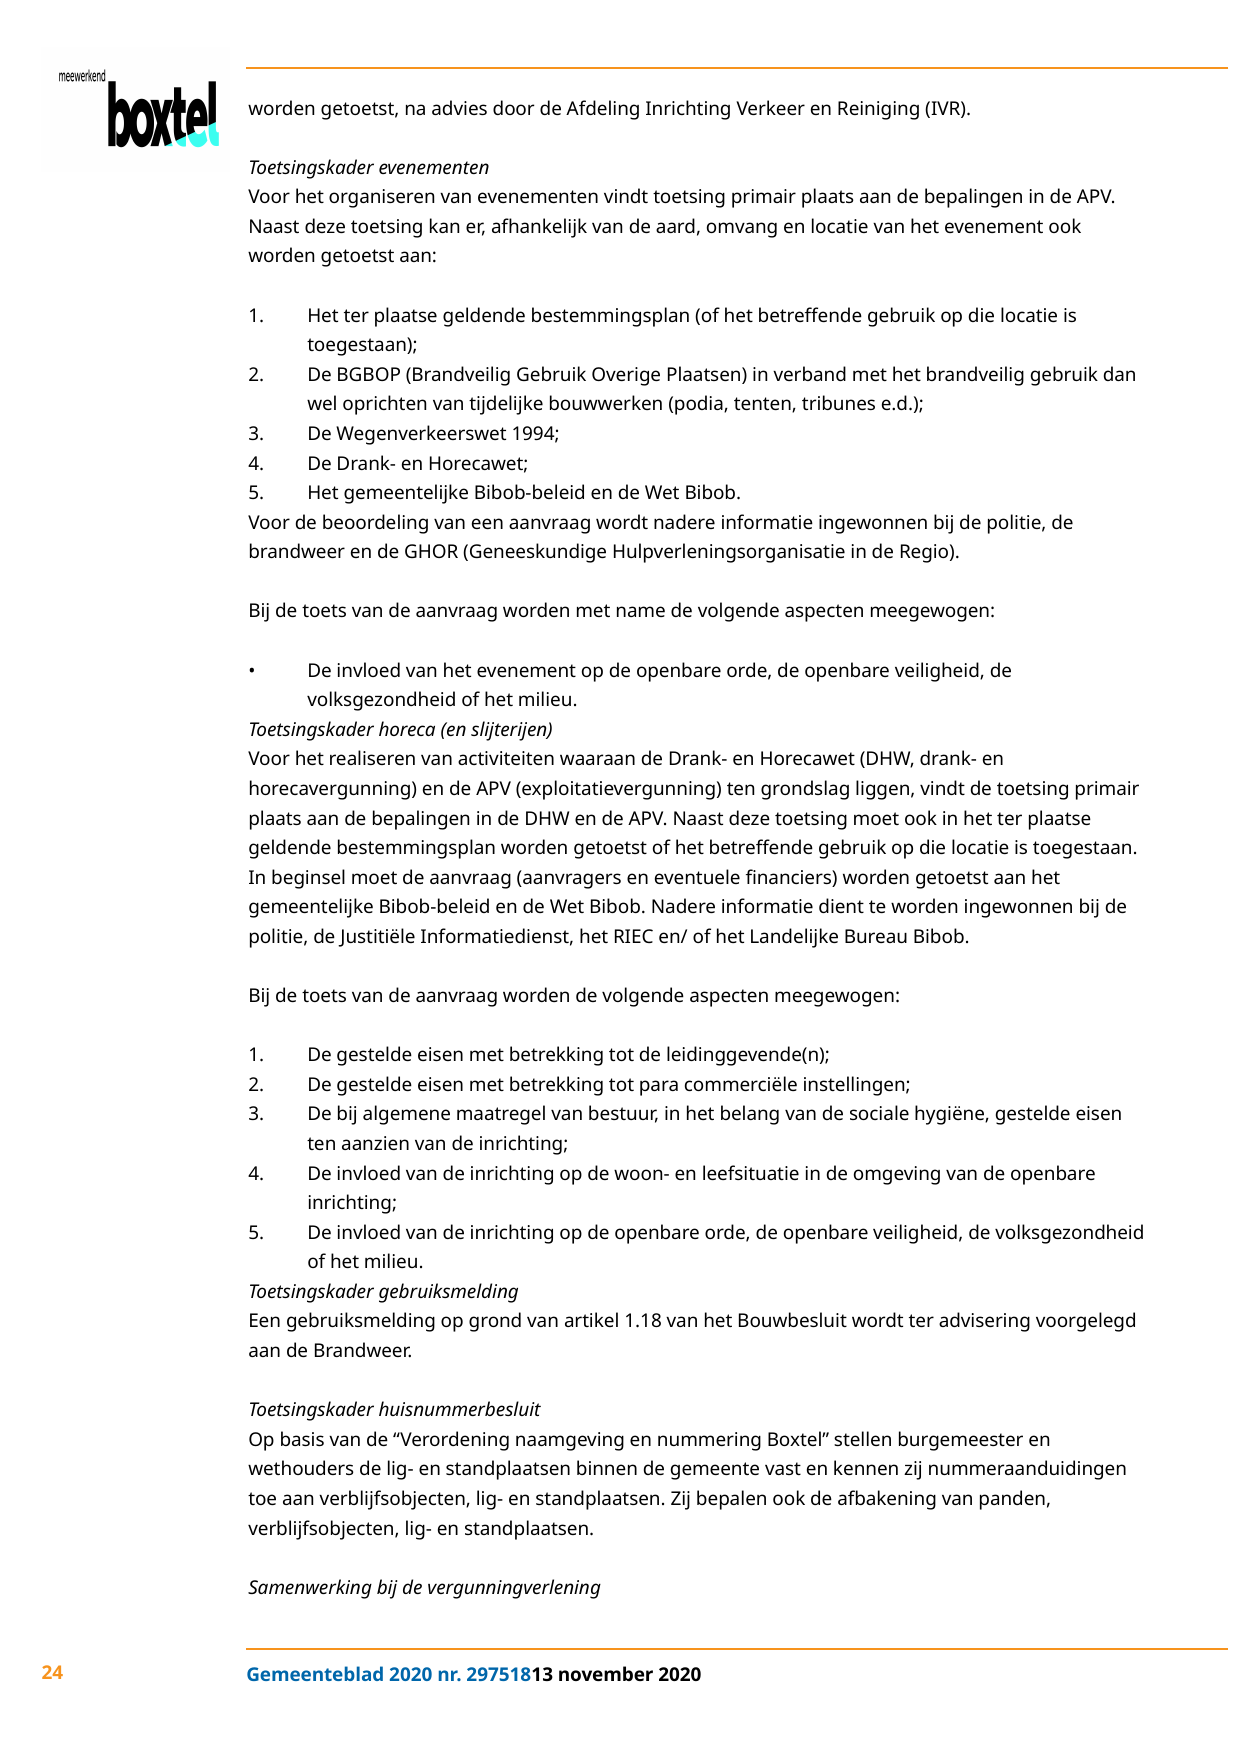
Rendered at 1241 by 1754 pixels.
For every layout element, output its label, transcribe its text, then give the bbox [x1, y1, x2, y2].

list De invloed van de inrichting op de woon- en leefsituatie in de omgeving van de openbare inrichting; [248, 1160, 1152, 1215]
text Samenwerking bij de vergunningverlening [248, 1574, 1152, 1600]
text Voor het organiseren van evenementen vindt toetsing primair plaats aan de bepalingen in de APV. Naast deze toetsing kan er, afhankelijk van de aard, omvang en locatie van het evenement ook worden getoetst aan: [248, 183, 1152, 268]
list De invloed van de inrichting op de openbare orde, de openbare veiligheid, de volksgezondheid of het milieu. [248, 1219, 1152, 1274]
text Toetsingskader gebruiksmelding [248, 1278, 1152, 1304]
list De gestelde eisen met betrekking tot para commerciële instellingen; [248, 1071, 1152, 1097]
list De gestelde eisen met betrekking tot de leidinggevende(n); [248, 1041, 1152, 1067]
text Toetsingskader evenementen [248, 154, 1152, 180]
text Op basis van de “Verordening naamgeving en nummering Boxtel” stellen burgemeester en wethouders de lig- en standplaatsen binnen de gemeente vast en kennen zij nummeraanduidingen toe aan verblijfsobjecten, lig- en standplaatsen. Zij bepalen ook de afbakening van panden, verblijfsobjecten, lig- en standplaatsen. [248, 1426, 1152, 1541]
text Voor de beoordeling van een aanvraag wordt nadere informatie ingewonnen bij de politie, de brandweer en de GHOR (Geneeskundige Hulpverleningsorganisatie in de Regio). [248, 509, 1152, 564]
text Een gebruiksmelding op grond van artikel 1.18 van het Bouwbesluit wordt ter advisering voorgelegd aan de Brandweer. [248, 1308, 1152, 1363]
text Voor het realiseren van activiteiten waaraan de Drank- en Horecawet (DHW, drank- en horecavergunning) en de APV (exploitatievergunning) ten grondslag liggen, vindt de toetsing primair plaats aan de bepalingen in de DHW en de APV. Naast deze toetsing moet ook in het ter plaatse geldende bestemmingsplan worden getoetst of het betreffende gebruik op die locatie is toegestaan. In beginsel moet de aanvraag (aanvragers en eventuele financiers) worden getoetst aan het gemeentelijke Bibob-beleid en de Wet Bibob. Nadere informatie dient te worden ingewonnen bij de politie, de Justitiële Informatiedienst, het RIEC en/ of het Landelijke Bureau Bibob. [248, 746, 1152, 949]
picture [41, 47, 231, 172]
text Toetsingskader huisnummerbesluit [248, 1396, 1152, 1422]
list Het gemeentelijke Bibob-beleid en de Wet Bibob. [248, 479, 1152, 505]
list De Wegenverkeerswet 1994; [248, 420, 1152, 446]
list De BGBOP (Brandveilig Gebruik Overige Plaatsen) in verband met het brandveilig gebruik dan wel oprichten van tijdelijke bouwwerken (podia, tenten, tribunes e.d.); [248, 361, 1152, 416]
text worden getoetst, na advies door de Afdeling Inrichting Verkeer en Reiniging (IVR). [248, 95, 1152, 121]
text Bij de toets van de aanvraag worden met name de volgende aspecten meegewogen: [248, 598, 1152, 623]
text Bij de toets van de aanvraag worden de volgende aspecten meegewogen: [248, 982, 1152, 1008]
list De Drank- en Horecawet; [248, 450, 1152, 476]
text Toetsingskader horeca (en slijterijen) [248, 716, 1152, 742]
list De bij algemene maatregel van bestuur, in het belang van de sociale hygiëne, gestelde eisen ten aanzien van de inrichting; [248, 1101, 1152, 1156]
list De invloed van het evenement op de openbare orde, de openbare veiligheid, de volksgezondheid of het milieu. [248, 657, 1152, 712]
list Het ter plaatse geldende bestemmingsplan (of het betreffende gebruik op die locatie is toegestaan); [248, 302, 1152, 357]
